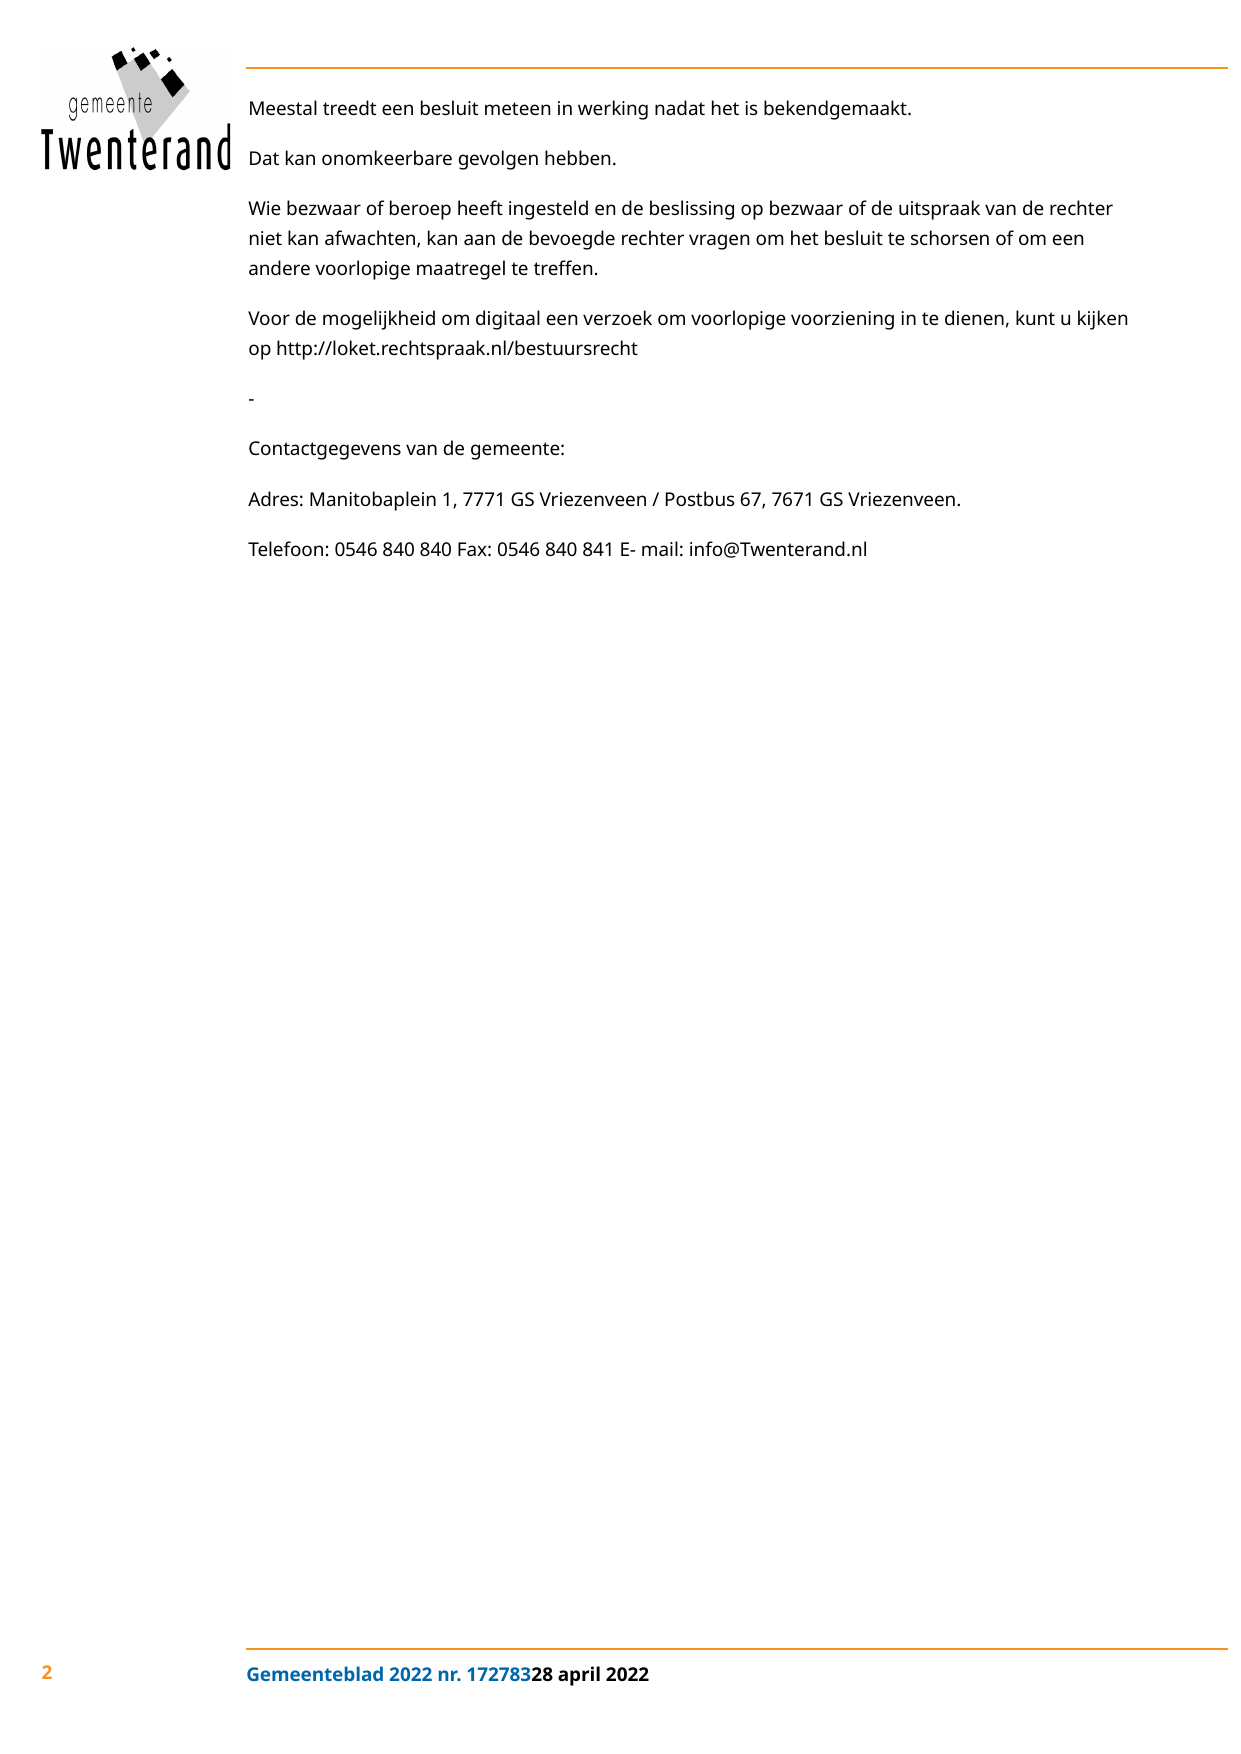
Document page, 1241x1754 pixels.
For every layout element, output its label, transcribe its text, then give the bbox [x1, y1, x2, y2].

text Meestal treedt een besluit meteen in werking nadat het is bekendgemaakt. [248, 95, 1152, 121]
text Contactgegevens van de gemeente: [248, 436, 1152, 461]
text Telefoon: 0546 840 840 Fax: 0546 840 841 E- mail: info@Twenterand.nl [248, 536, 1152, 562]
text Wie bezwaar of beroep heeft ingesteld en de beslissing op bezwaar of de uitspraak van de rechter niet kan afwachten, kan aan de bevoegde rechter vragen om het besluit te schorsen of om een andere voorlopige maatregel te treffen. [248, 196, 1152, 281]
text - [248, 385, 1152, 411]
text Voor de mogelijkheid om digitaal een verzoek om voorlopige voorziening in te dienen, kunt u kijken op http://loket.rechtspraak.nl/bestuursrecht [248, 305, 1152, 361]
text Adres: Manitobaplein 1, 7771 GS Vriezenveen / Postbus 67, 7671 GS Vriezenveen. [248, 486, 1152, 512]
text Dat kan onomkeerbare gevolgen hebben. [248, 145, 1152, 171]
picture [41, 47, 231, 172]
